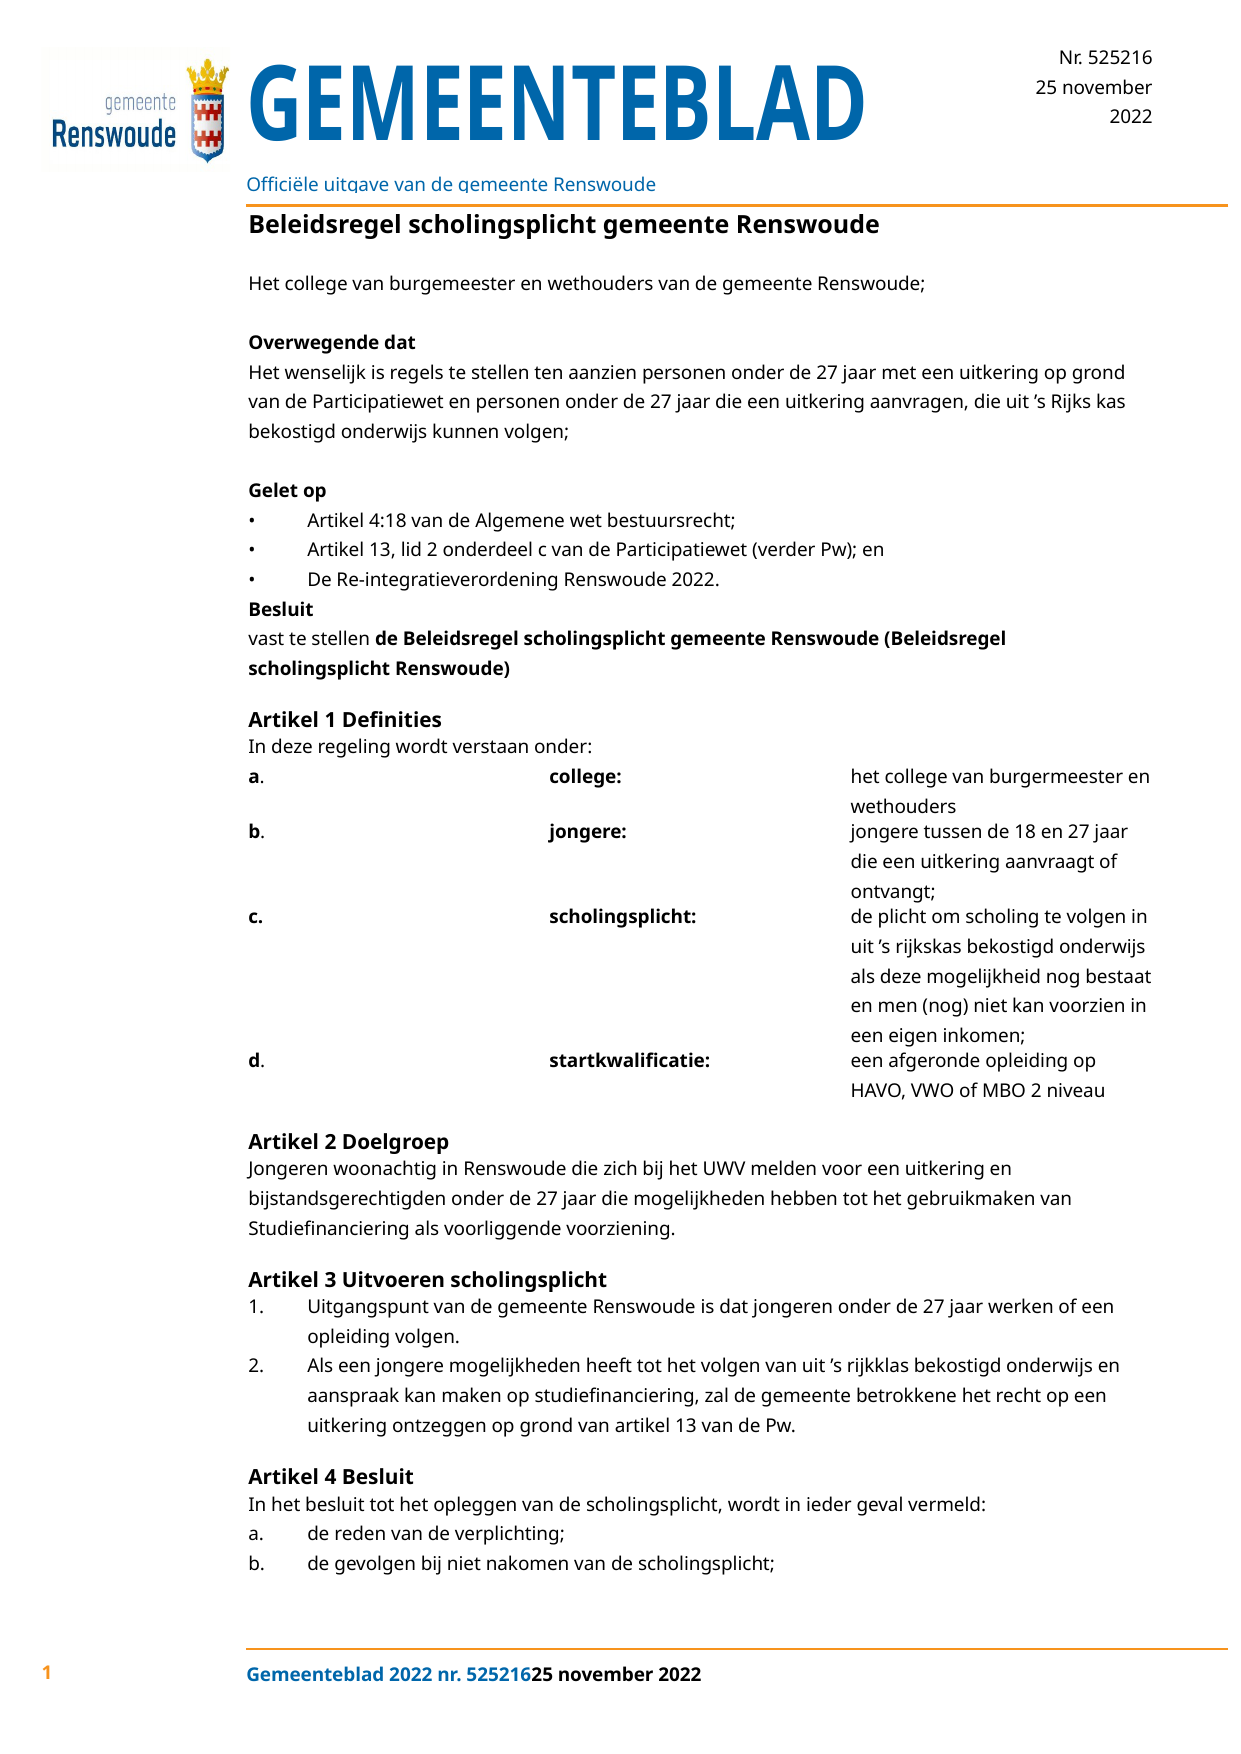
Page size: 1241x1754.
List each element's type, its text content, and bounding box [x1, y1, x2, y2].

text Beleidsregel scholingsplicht gemeente Renswoude [248, 207, 1152, 241]
text Artikel 2 Doelgroep [248, 1127, 1152, 1156]
table_header het college van burgermeester en wethouders [850, 764, 1152, 819]
text Artikel 4 Besluit [248, 1462, 1152, 1491]
text Besluit [248, 596, 1152, 621]
list de gevolgen bij niet nakomen van de scholingsplicht; [248, 1550, 1152, 1576]
text In deze regeling wordt verstaan onder: [248, 734, 1152, 759]
table_cell jongere: [549, 819, 850, 904]
list De Re-integratieverordening Renswoude 2022. [248, 566, 1152, 592]
text Artikel 3 Uitvoeren scholingsplicht [248, 1265, 1152, 1293]
table_cell de plicht om scholing te volgen in uit ’s rijkskas bekostigd onderwijs als deze mogelijkheid nog bestaat en men (nog) niet kan voorzien in een eigen inkomen; [850, 904, 1152, 1048]
list Artikel 13, lid 2 onderdeel c van de Participatiewet (verder Pw); en [248, 537, 1152, 562]
text Gelet op [248, 477, 1152, 503]
text Overwegende dat [248, 329, 1152, 355]
text vast te stellen de Beleidsregel scholingsplicht gemeente Renswoude (Beleidsregel scholingsplicht Renswoude) [248, 625, 1152, 681]
text Het college van burgemeester en wethouders van de gemeente Renswoude; [248, 270, 1152, 296]
text Het wenselijk is regels te stellen ten aanzien personen onder de 27 jaar met een uitkering op grond van de Participatiewet en personen onder de 27 jaar die een uitkering aanvragen, die uit ’s Rijks kas bekostigd onderwijs kunnen volgen; [248, 359, 1152, 444]
table_cell een afgeronde opleiding op HAVO, VWO of MBO 2 niveau [850, 1048, 1152, 1103]
picture [41, 47, 231, 172]
table_cell b. [248, 819, 549, 904]
list Artikel 4:18 van de Algemene wet bestuursrecht; [248, 507, 1152, 533]
list de reden van de verplichting; [248, 1520, 1152, 1546]
table_cell c. [248, 904, 549, 1048]
table_cell jongere tussen de 18 en 27 jaar die een uitkering aanvraagt of ontvangt; [850, 819, 1152, 904]
text Artikel 1 Definities [248, 705, 1152, 734]
table_cell scholingsplicht: [549, 904, 850, 1048]
list Uitgangspunt van de gemeente Renswoude is dat jongeren onder de 27 jaar werken of een opleiding volgen. [248, 1293, 1152, 1349]
table_header college: [549, 764, 850, 819]
list Als een jongere mogelijkheden heeft tot het volgen van uit ’s rijkklas bekostigd onderwijs en aanspraak kan maken op studiefinanciering, zal de gemeente betrokkene het recht op een uitkering ontzeggen op grond van artikel 13 van de Pw. [248, 1353, 1152, 1438]
table_header a. [248, 764, 549, 819]
table_cell d. [248, 1048, 549, 1103]
table_cell startkwalificatie: [549, 1048, 850, 1103]
text In het besluit tot het opleggen van de scholingsplicht, wordt in ieder geval vermeld: [248, 1491, 1152, 1516]
text Jongeren woonachtig in Renswoude die zich bij het UWV melden voor een uitkering en bijstandsgerechtigden onder de 27 jaar die mogelijkheden hebben tot het gebruikmaken van Studiefinanciering als voorliggende voorziening. [248, 1156, 1152, 1240]
